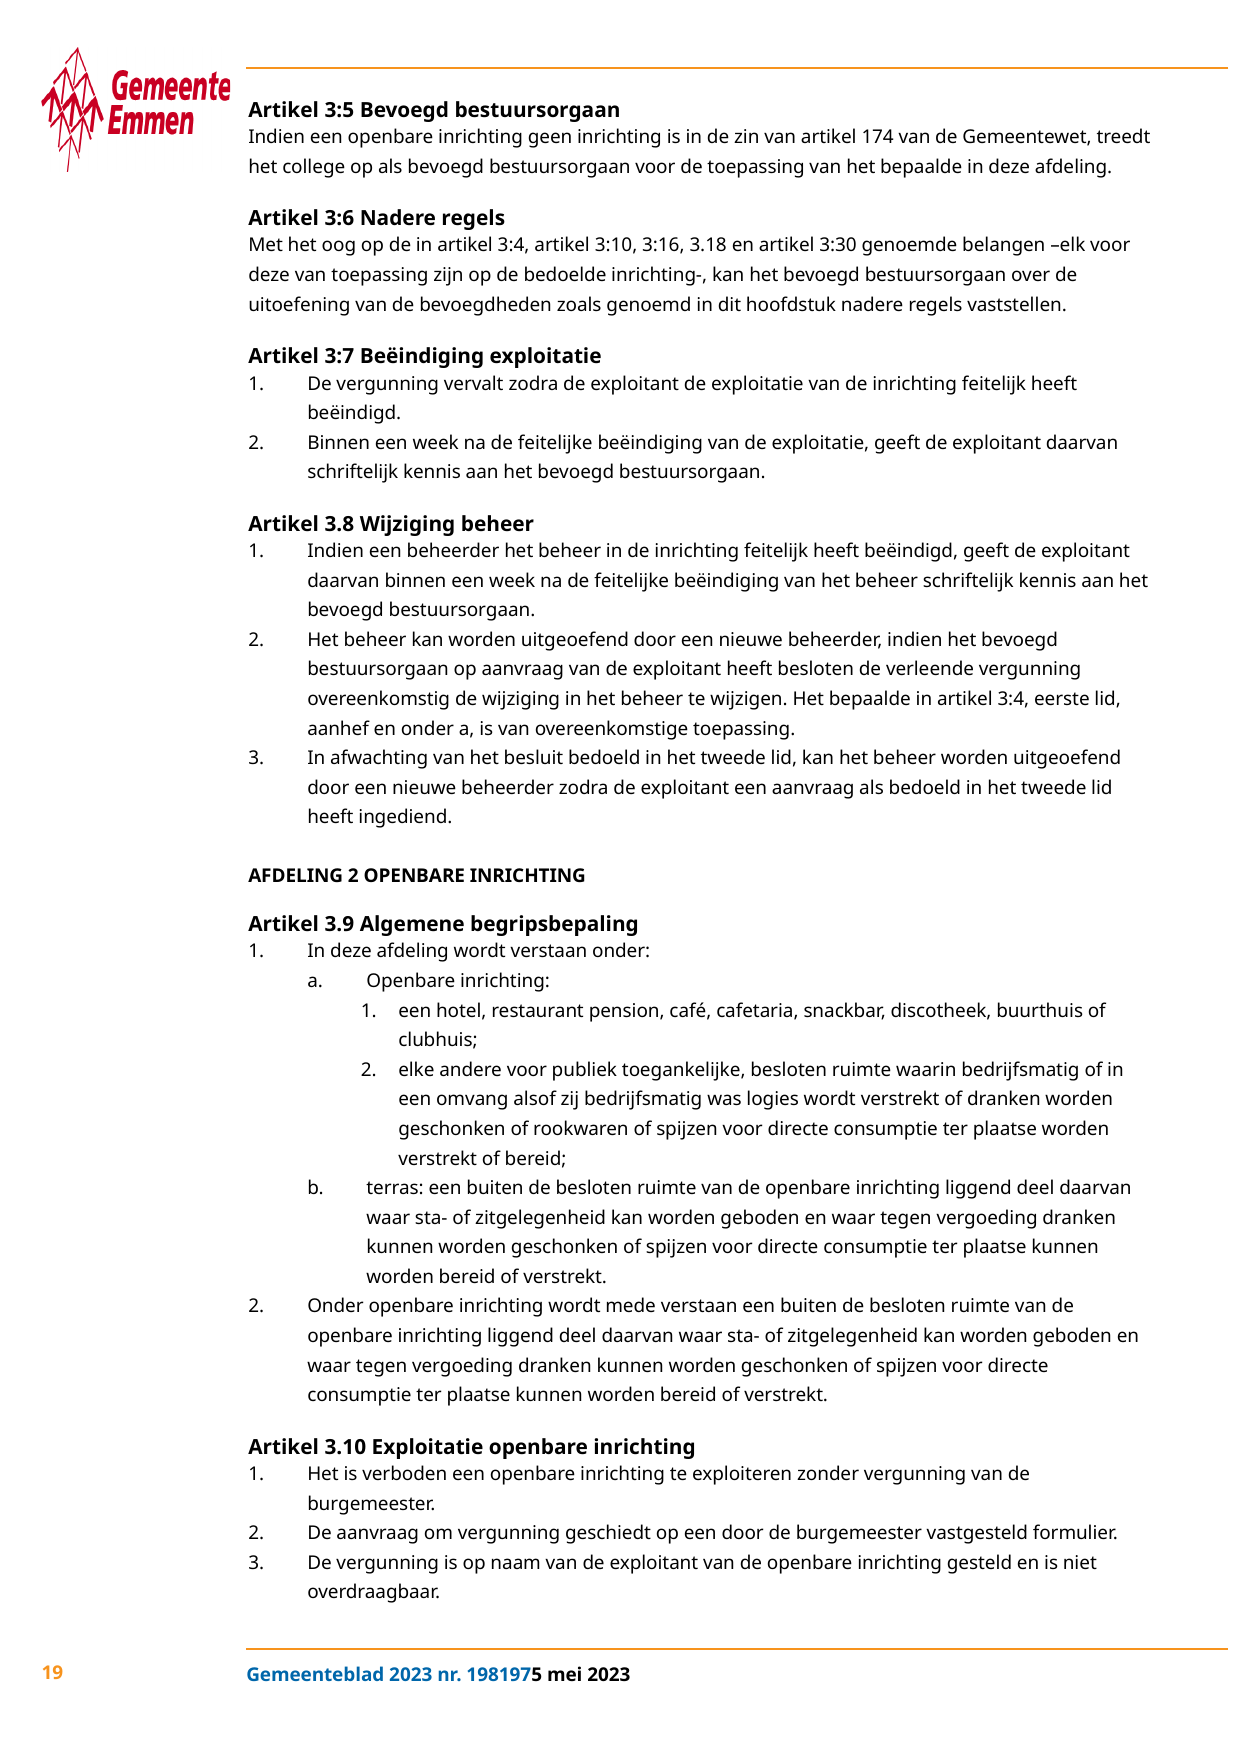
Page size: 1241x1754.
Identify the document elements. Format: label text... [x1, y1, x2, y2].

list Binnen een week na de feitelijke beëindiging van de exploitatie, geeft de exploitant daarvan schriftelijk kennis aan het bevoegd bestuursorgaan. [248, 429, 1152, 484]
list Het beheer kan worden uitgeoefend door een nieuwe beheerder, indien het bevoegd bestuursorgaan op aanvraag van de exploitant heeft besloten de verleende vergunning overeenkomstig de wijziging in het beheer te wijzigen. Het bepaalde in artikel 3:4, eerste lid, aanhef en onder a, is van overeenkomstige toepassing. [248, 626, 1152, 741]
list Het is verboden een openbare inrichting te exploiteren zonder vergunning van de burgemeester. [248, 1460, 1152, 1516]
picture [41, 47, 231, 172]
list In deze afdeling wordt verstaan onder: [248, 938, 1152, 963]
list In afwachting van het besluit bedoeld in het tweede lid, kan het beheer worden uitgeoefend door een nieuwe beheerder zodra de exploitant een aanvraag als bedoeld in het tweede lid heeft ingediend. [248, 744, 1152, 829]
list Onder openbare inrichting wordt mede verstaan een buiten de besloten ruimte van de openbare inrichting liggend deel daarvan waar sta- of zitgelegenheid kan worden geboden en waar tegen vergoeding dranken kunnen worden geschonken of spijzen voor directe consumptie ter plaatse kunnen worden bereid of verstrekt. [248, 1293, 1152, 1407]
text Artikel 3:5 Bevoegd bestuursorgaan [248, 95, 1152, 123]
list Openbare inrichting: [307, 967, 1152, 993]
list Indien een beheerder het beheer in de inrichting feitelijk heeft beëindigd, geeft de exploitant daarvan binnen een week na de feitelijke beëindiging van het beheer schriftelijk kennis aan het bevoegd bestuursorgaan. [248, 537, 1152, 622]
list De aanvraag om vergunning geschiedt op een door de burgemeester vastgesteld formulier. [248, 1519, 1152, 1545]
text Indien een openbare inrichting geen inrichting is in de zin van artikel 174 van de Gemeentewet, treedt het college op als bevoegd bestuursorgaan voor de toepassing van het bepaalde in deze afdeling. [248, 123, 1152, 178]
text AFDELING 2 OPENBARE INRICHTING [248, 863, 1152, 888]
text Artikel 3.9 Algemene begripsbepaling [248, 909, 1152, 938]
list terras: een buiten de besloten ruimte van de openbare inrichting liggend deel daarvan waar sta- of zitgelegenheid kan worden geboden en waar tegen vergoeding dranken kunnen worden geschonken of spijzen voor directe consumptie ter plaatse kunnen worden bereid of verstrekt. [307, 1174, 1152, 1289]
text Artikel 3.8 Wijziging beheer [248, 509, 1152, 537]
text Artikel 3.10 Exploitatie openbare inrichting [248, 1432, 1152, 1460]
list De vergunning is op naam van de exploitant van de openbare inrichting gesteld en is niet overdraagbaar. [248, 1549, 1152, 1604]
list elke andere voor publiek toegankelijke, besloten ruimte waarin bedrijfsmatig of in een omvang alsof zij bedrijfsmatig was logies wordt verstrekt of dranken worden geschonken of rookwaren of spijzen voor directe consumptie ter plaatse worden verstrekt of bereid; [361, 1056, 1152, 1171]
text Met het oog op de in artikel 3:4, artikel 3:10, 3:16, 3.18 en artikel 3:30 genoemde belangen –elk voor deze van toepassing zijn op de bedoelde inrichting-, kan het bevoegd bestuursorgaan over de uitoefening van de bevoegdheden zoals genoemd in dit hoofdstuk nadere regels vaststellen. [248, 232, 1152, 317]
list De vergunning vervalt zodra de exploitant de exploitatie van de inrichting feitelijk heeft beëindigd. [248, 370, 1152, 425]
text Artikel 3:6 Nadere regels [248, 203, 1152, 232]
text Artikel 3:7 Beëindiging exploitatie [248, 341, 1152, 370]
list een hotel, restaurant pension, café, cafetaria, snackbar, discotheek, buurthuis of clubhuis; [361, 997, 1152, 1052]
